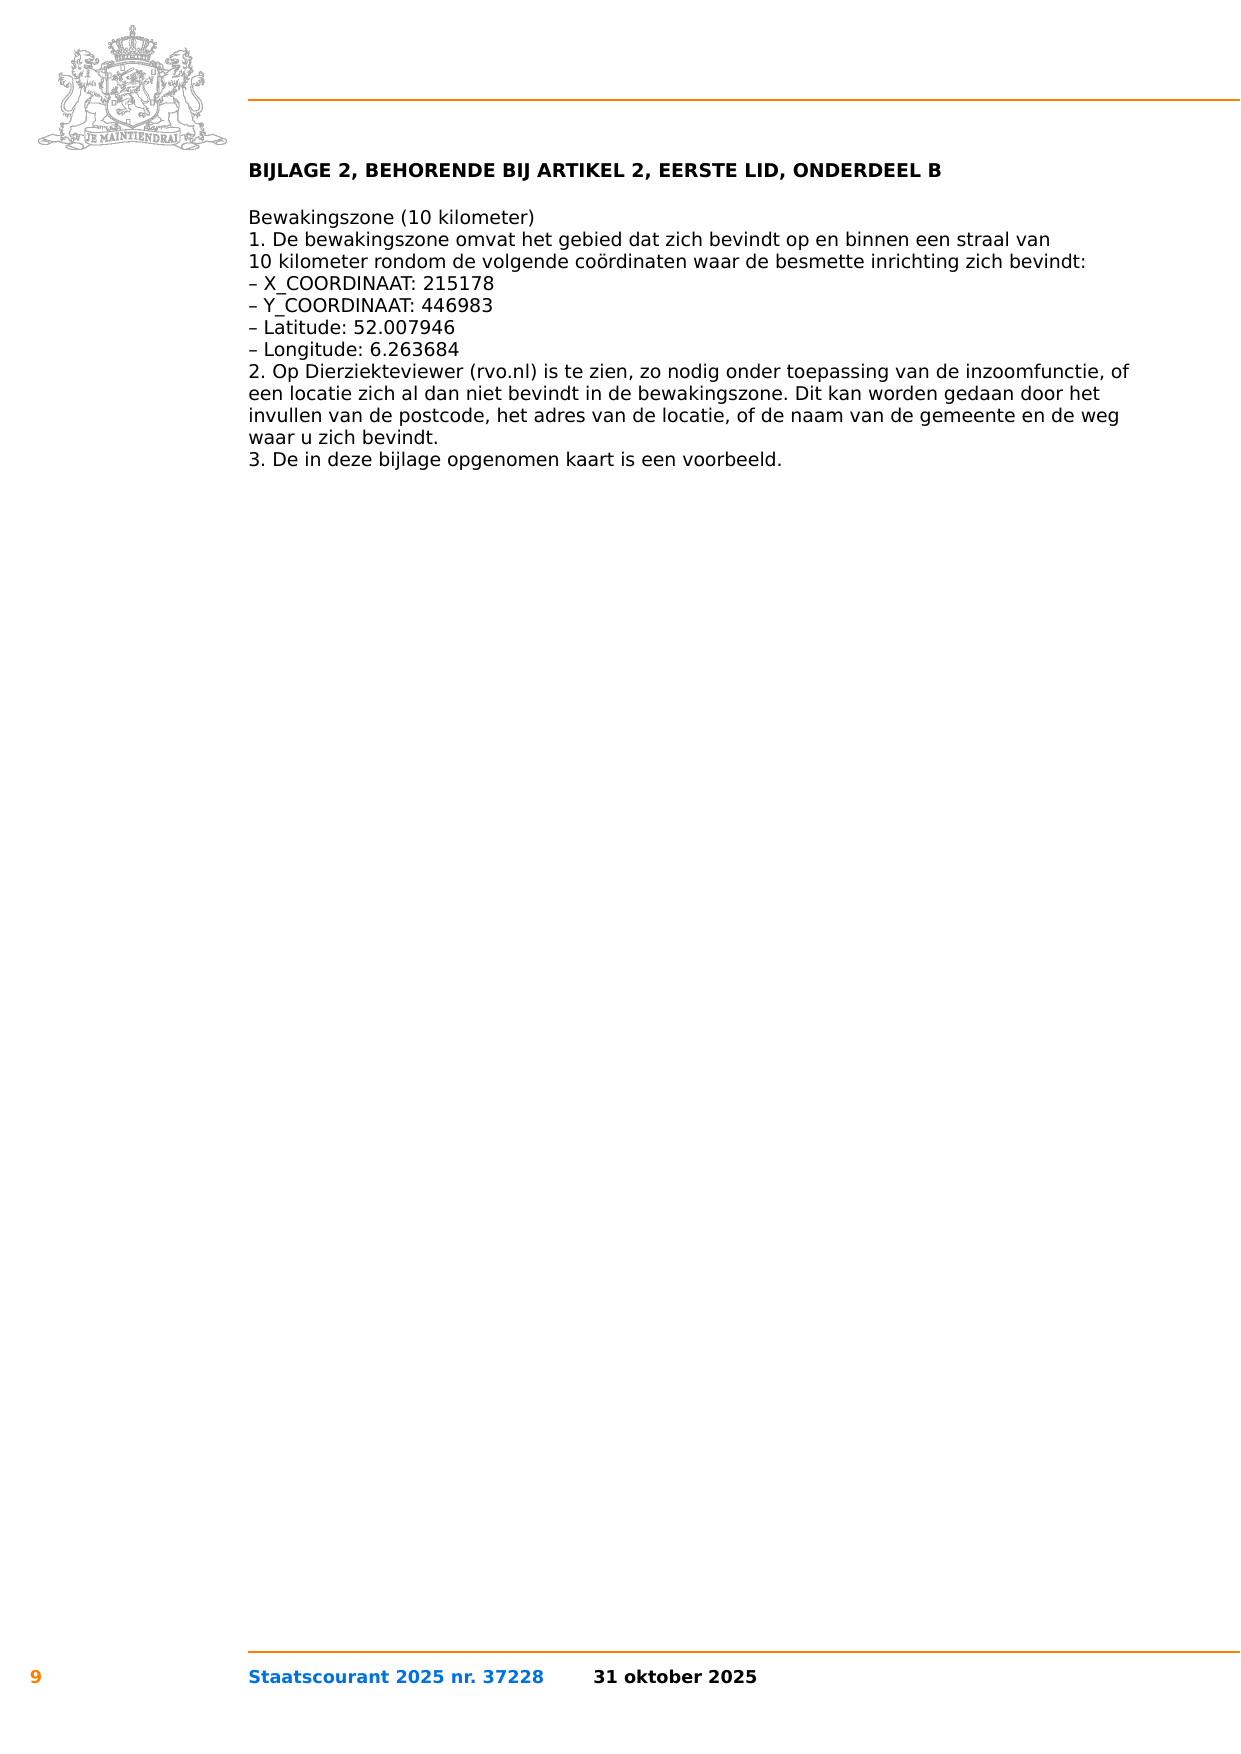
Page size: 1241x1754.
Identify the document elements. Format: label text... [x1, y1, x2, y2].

text – Y_COORDINAAT: 446983 [248, 295, 1163, 317]
text 3. De in deze bijlage opgenomen kaart is een voorbeeld. [248, 449, 1163, 471]
text 2. Op Dierziekteviewer (rvo.nl) is te zien, zo nodig onder toepassing van de inzoomfunctie, of een locatie zich al dan niet bevindt in de bewakingszone. Dit kan worden gedaan door het invullen van de postcode, het adres van de locatie, of de naam van de gemeente en de weg waar u zich bevindt. [248, 361, 1163, 449]
text – Longitude: 6.263684 [248, 339, 1163, 361]
picture [38, 25, 227, 150]
text – X_COORDINAAT: 215178 [248, 273, 1163, 295]
subtitle Bewakingszone (10 kilometer) [248, 207, 1163, 229]
text – Latitude: 52.007946 [248, 317, 1163, 339]
text 1. De bewakingszone omvat het gebied dat zich bevindt op en binnen een straal van 10 kilometer rondom de volgende coördinaten waar de besmette inrichting zich bevindt: [248, 229, 1163, 273]
subtitle BIJLAGE 2, BEHORENDE BIJ ARTIKEL 2, EERSTE LID, ONDERDEEL B [248, 160, 1163, 182]
